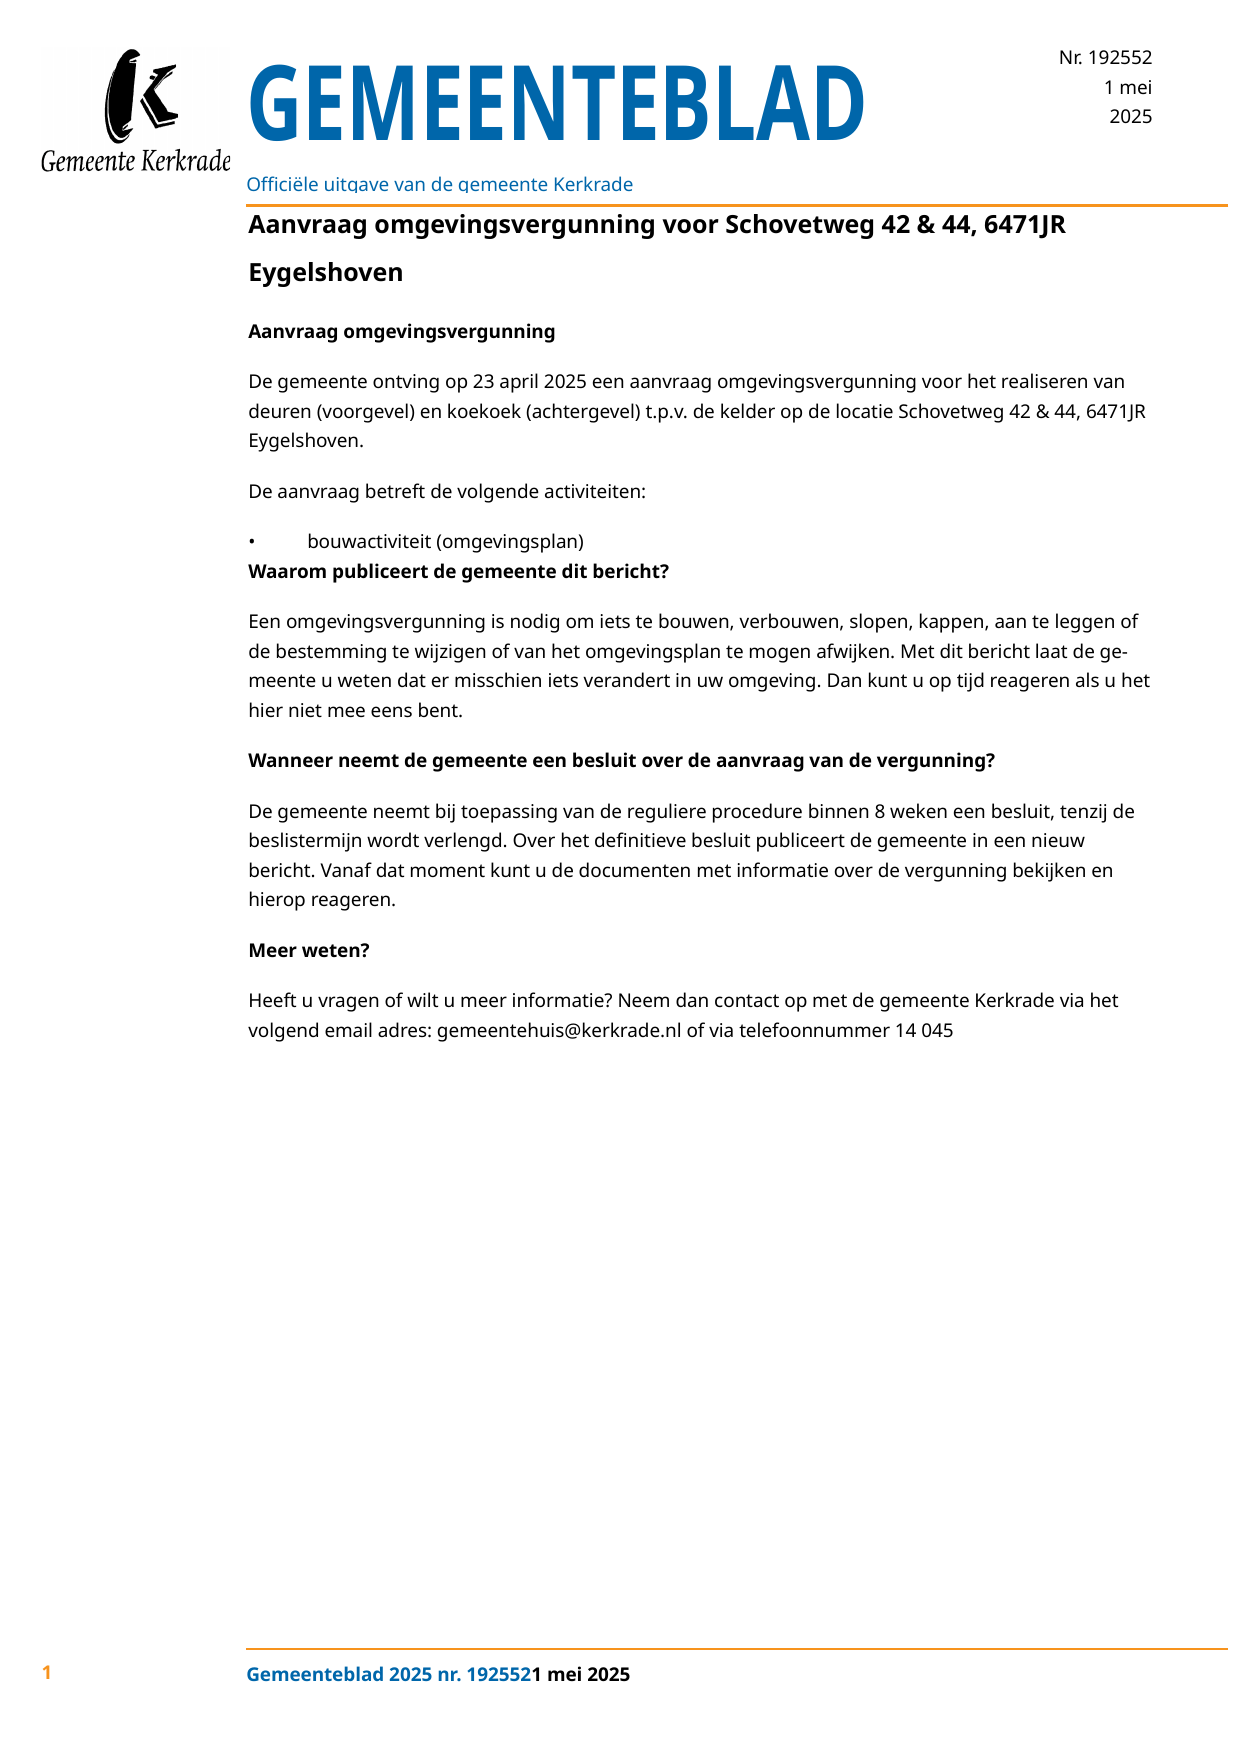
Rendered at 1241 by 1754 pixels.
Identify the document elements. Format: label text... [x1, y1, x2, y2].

text Wanneer neemt de gemeente een besluit over de aanvraag van de vergunning? [248, 747, 1152, 773]
list bouwactiviteit (omgevingsplan) [248, 528, 1152, 554]
text De gemeente neemt bij toepassing van de reguliere procedure binnen 8 weken een besluit, tenzij de beslistermijn wordt verlengd. Over het definitieve besluit publiceert de gemeente in een nieuw bericht. Vanaf dat moment kunt u de documenten met informatie over de vergunning bekijken en hierop reageren. [248, 798, 1152, 912]
text Een omgevingsvergunning is nodig om iets te bouwen, verbouwen, slopen, kappen, aan te leggen of de bestemming te wijzigen of van het omgevingsplan te mogen afwijken. Met dit bericht laat de ge- meente u weten dat er misschien iets verandert in uw omgeving. Dan kunt u op tijd reageren als u het hier niet mee eens bent. [248, 608, 1152, 723]
text Waarom publiceert de gemeente dit bericht? [248, 558, 1152, 584]
text Aanvraag omgevingsvergunning voor Schovetweg 42 & 44, 6471JR Eygelshoven [248, 207, 1152, 288]
text Heeft u vragen of wilt u meer informatie? Neem dan contact op met de gemeente Kerkrade via het volgend email adres: gemeentehuis@kerkrade.nl of via telefoonnummer 14 045 [248, 987, 1152, 1043]
text Aanvraag omgevingsvergunning [248, 318, 1152, 344]
picture [41, 47, 231, 172]
text De aanvraag betreft de volgende activiteiten: [248, 478, 1152, 504]
text Meer weten? [248, 937, 1152, 963]
text De gemeente ontving op 23 april 2025 een aanvraag omgevingsvergunning voor het realiseren van deuren (voorgevel) en koekoek (achtergevel) t.p.v. de kelder op de locatie Schovetweg 42 & 44, 6471JR Eygelshoven. [248, 368, 1152, 453]
